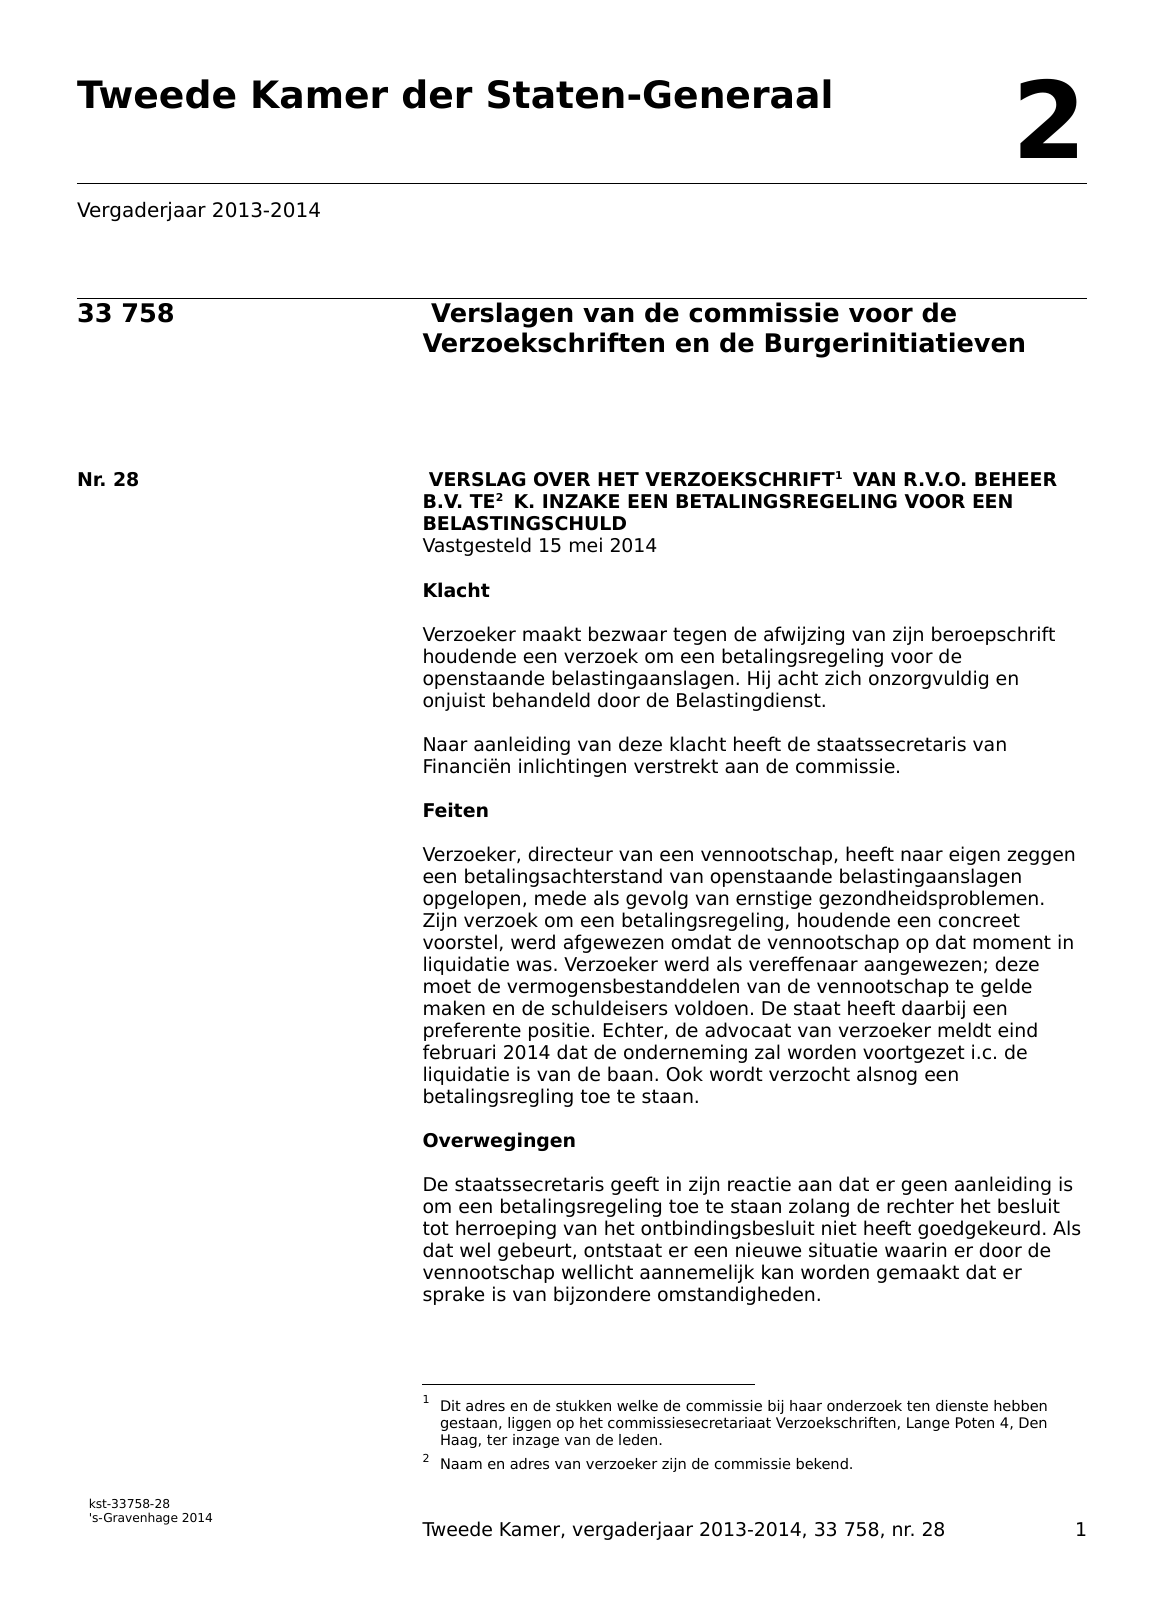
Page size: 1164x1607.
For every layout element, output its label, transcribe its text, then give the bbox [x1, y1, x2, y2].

table_cell Vergaderjaar 2013-2014 [77, 184, 1087, 298]
subtitle Feiten [422, 800, 1087, 822]
table_header 2 [886, 59, 1087, 183]
text De staatssecretaris geeft in zijn reactie aan dat er geen aanleiding is om een betalingsregeling toe te staan zolang de rechter het besluit tot herroeping van het ontbindingsbesluit niet heeft goedgekeurd. Als dat wel gebeurt, ontstaat er een nieuwe situatie waarin er door de vennootschap wellicht aannemelijk kan worden gemaakt dat er sprake is van bijzondere omstandigheden. [422, 1174, 1087, 1306]
table_header Tweede Kamer der Staten-Generaal [77, 59, 886, 183]
subtitle 33 758 Verslagen van de commissie voor de Verzoekschriften en de Burgerinitiatieven [77, 299, 1087, 358]
text Dit adres en de stukken welke de commissie bij haar onderzoek ten dienste hebben gestaan, liggen op het commissiesecretariaat Verzoekschriften, Lange Poten 4, Den Haag, ter inzage van de leden. [422, 1393, 1087, 1449]
text Naar aanleiding van deze klacht heeft de staatssecretaris van Financiën inlichtingen verstrekt aan de commissie. [422, 734, 1087, 778]
text Verzoeker maakt bezwaar tegen de afwijzing van zijn beroepschrift houdende een verzoek om een betalingsregeling voor de openstaande belastingaanslagen. Hij acht zich onzorgvuldig en onjuist behandeld door de Belastingdienst. [422, 624, 1087, 712]
text kst-33758-28 [88, 1497, 323, 1511]
text Naam en adres van verzoeker zijn de commissie bekend. [422, 1452, 1087, 1474]
text Verzoeker, directeur van een vennootschap, heeft naar eigen zeggen een betalingsachterstand van openstaande belastingaanslagen opgelopen, mede als gevolg van ernstige gezondheidsproblemen. Zijn verzoek om een betalingsregeling, houdende een concreet voorstel, werd afgewezen omdat de vennootschap op dat moment in liquidatie was. Verzoeker werd als vereffenaar aangewezen; deze moet de vermogensbestanddelen van de vennootschap te gelde maken en de schuldeisers voldoen. De staat heeft daarbij een preferente positie. Echter, de advocaat van verzoeker meldt eind februari 2014 dat de onderneming zal worden voortgezet i.c. de liquidatie is van de baan. Ook wordt verzocht alsnog een betalingsregling toe te staan. [422, 844, 1087, 1108]
text 's-Gravenhage 2014 [88, 1511, 323, 1525]
subtitle Klacht [422, 579, 1087, 601]
subtitle Nr. 28 VERSLAG OVER HET VERZOEKSCHRIFT VAN R.V.O. BEHEER B.V. TE K. INZAKE EEN BETALINGSREGELING VOOR EEN BELASTINGSCHULD [77, 469, 1087, 535]
subtitle Overwegingen [422, 1130, 1087, 1152]
text Vastgesteld 15 mei 2014 [422, 535, 1087, 557]
